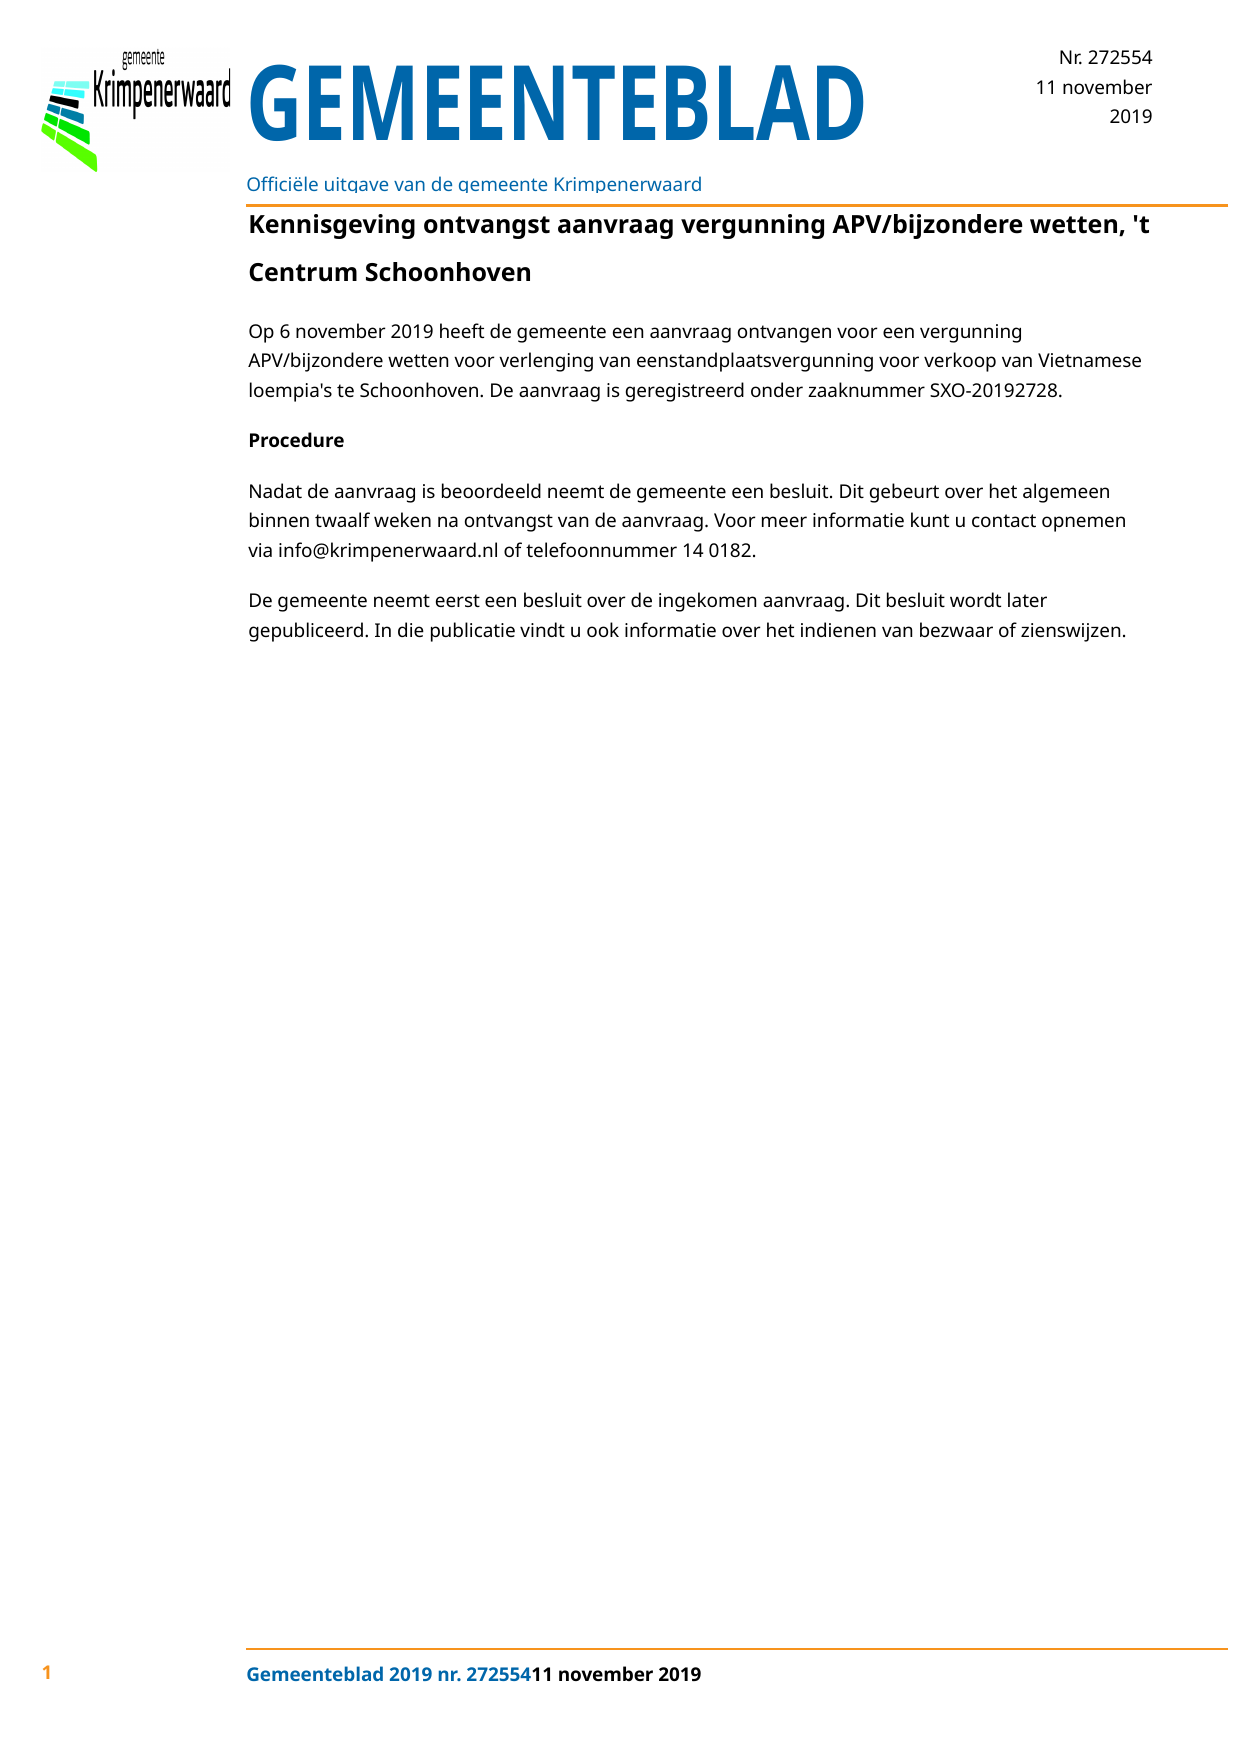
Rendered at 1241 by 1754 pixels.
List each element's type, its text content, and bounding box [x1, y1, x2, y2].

text Procedure [248, 427, 1152, 453]
text Kennisgeving ontvangst aanvraag vergunning APV/bijzondere wetten, 't Centrum Schoonhoven [248, 207, 1152, 288]
text Nadat de aanvraag is beoordeeld neemt de gemeente een besluit. Dit gebeurt over het algemeen binnen twaalf weken na ontvangst van de aanvraag. Voor meer informatie kunt u contact opnemen via info@krimpenerwaard.nl of telefoonnummer 14 0182. [248, 478, 1152, 563]
picture [41, 47, 231, 172]
text Op 6 november 2019 heeft de gemeente een aanvraag ontvangen voor een vergunning APV/bijzondere wetten voor verlenging van eenstandplaatsvergunning voor verkoop van Vietnamese loempia's te Schoonhoven. De aanvraag is geregistreerd onder zaaknummer SXO-20192728. [248, 318, 1152, 403]
text De gemeente neemt eerst een besluit over de ingekomen aanvraag. Dit besluit wordt later gepubliceerd. In die publicatie vindt u ook informatie over het indienen van bezwaar of zienswijzen. [248, 587, 1152, 643]
